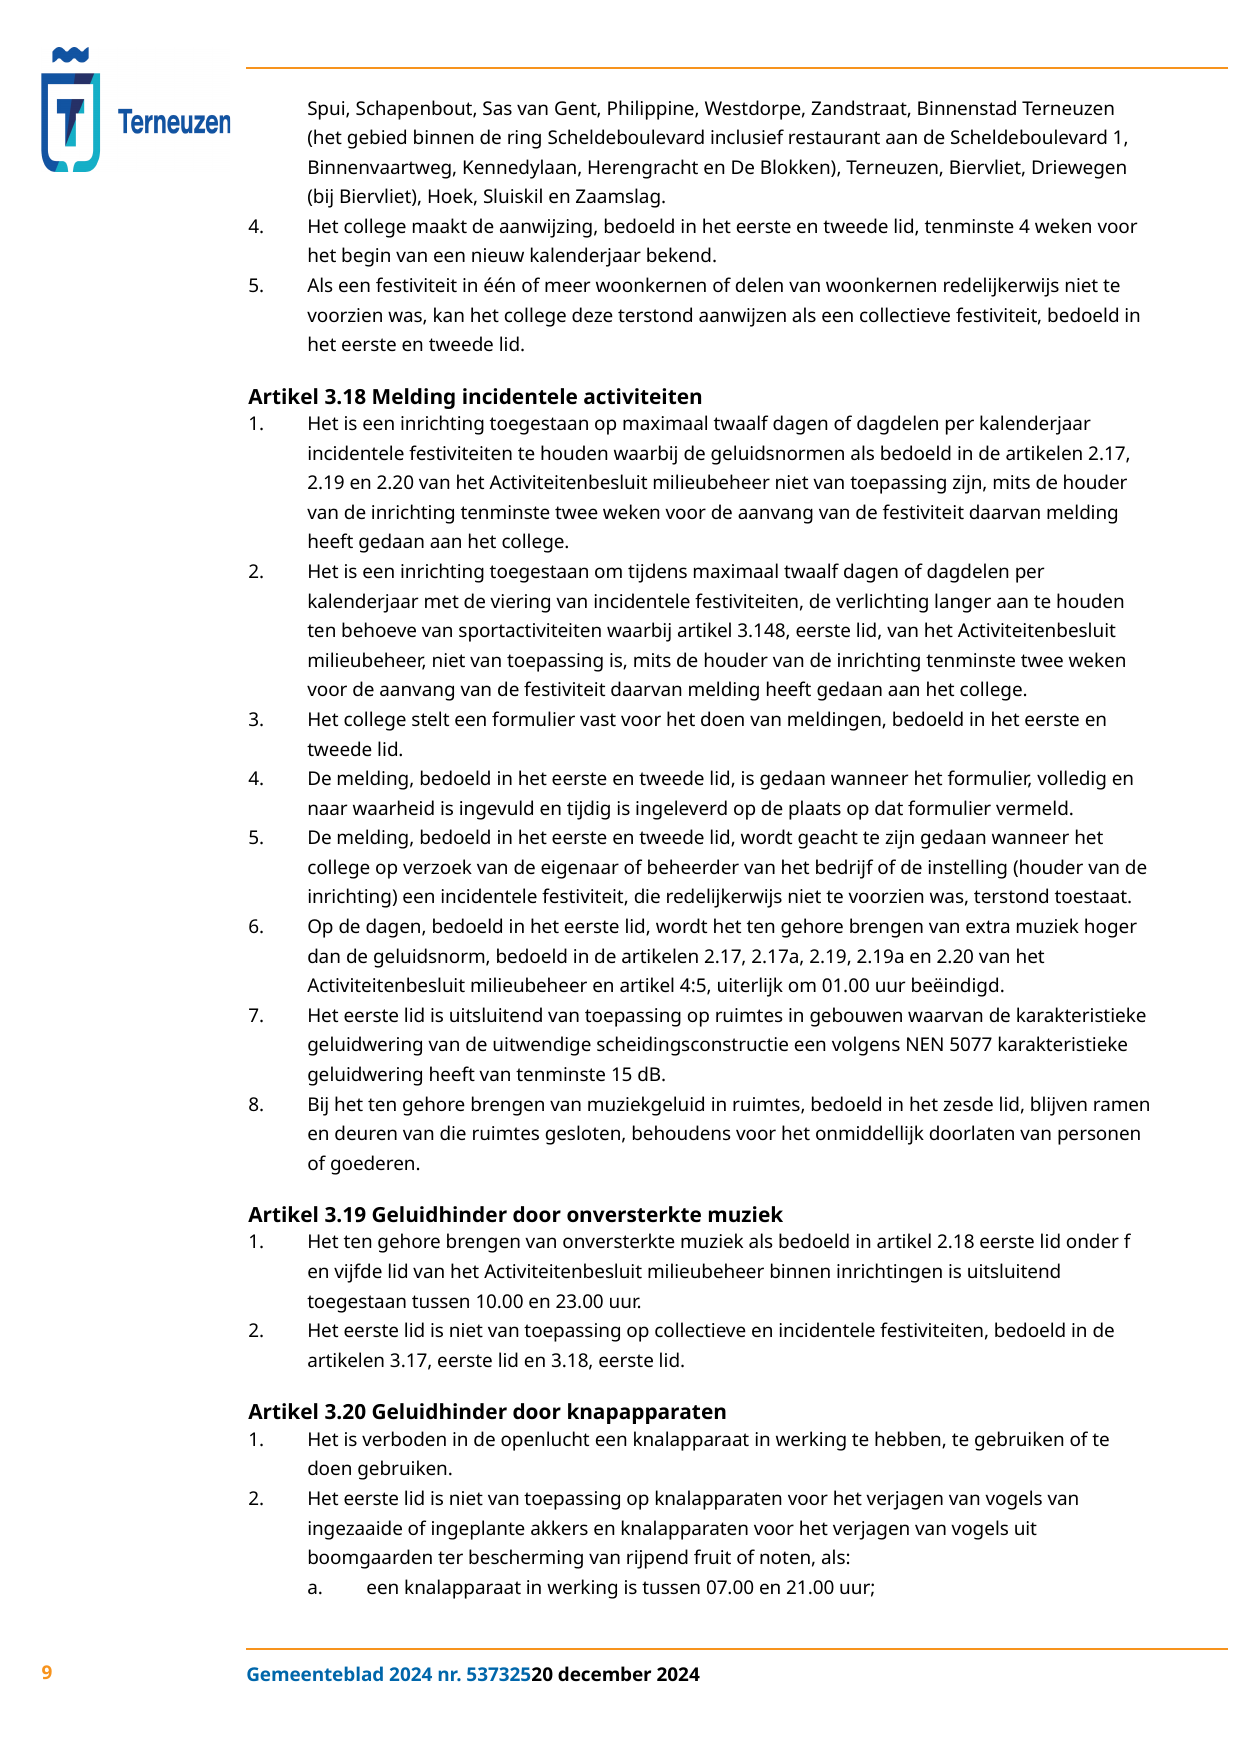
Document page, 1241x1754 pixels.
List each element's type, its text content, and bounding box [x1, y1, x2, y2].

list Als een festiviteit in één of meer woonkernen of delen van woonkernen redelijkerwijs niet te voorzien was, kan het college deze terstond aanwijzen als een collectieve festiviteit, bedoeld in het eerste en tweede lid. [248, 272, 1152, 357]
list De melding, bedoeld in het eerste en tweede lid, is gedaan wanneer het formulier, volledig en naar waarheid is ingevuld en tijdig is ingeleverd op de plaats op dat formulier vermeld. [248, 765, 1152, 821]
text Artikel 3.19 Geluidhinder door onversterkte muziek [248, 1200, 1152, 1229]
text Artikel 3.18 Melding incidentele activiteiten [248, 382, 1152, 410]
list Het ten gehore brengen van onversterkte muziek als bedoeld in artikel 2.18 eerste lid onder f en vijfde lid van het Activiteitenbesluit milieubeheer binnen inrichtingen is uitsluitend toegestaan tussen 10.00 en 23.00 uur. [248, 1229, 1152, 1314]
list Het is verboden in de openlucht een knalapparaat in werking te hebben, te gebruiken of te doen gebruiken. [248, 1426, 1152, 1481]
picture [41, 47, 231, 172]
list een knalapparaat in werking is tussen 07.00 en 21.00 uur; [307, 1574, 1152, 1599]
list Bij het ten gehore brengen van muziekgeluid in ruimtes, bedoeld in het zesde lid, blijven ramen en deuren van die ruimtes gesloten, behoudens voor het onmiddellijk doorlaten van personen of goederen. [248, 1091, 1152, 1176]
text Artikel 3.20 Geluidhinder door knapapparaten [248, 1397, 1152, 1426]
list Spui, Schapenbout, Sas van Gent, Philippine, Westdorpe, Zandstraat, Binnenstad Terneuzen (het gebied binnen de ring Scheldeboulevard inclusief restaurant aan de Scheldeboulevard 1, Binnenvaartweg, Kennedylaan, Herengracht en De Blokken), Terneuzen, Biervliet, Driewegen (bij Biervliet), Hoek, Sluiskil en Zaamslag. [248, 95, 1152, 209]
list Het eerste lid is niet van toepassing op knalapparaten voor het verjagen van vogels van ingezaaide of ingeplante akkers en knalapparaten voor het verjagen van vogels uit boomgaarden ter bescherming van rijpend fruit of noten, als: [248, 1485, 1152, 1570]
list Het is een inrichting toegestaan op maximaal twaalf dagen of dagdelen per kalenderjaar incidentele festiviteiten te houden waarbij de geluidsnormen als bedoeld in de artikelen 2.17, 2.19 en 2.20 van het Activiteitenbesluit milieubeheer niet van toepassing zijn, mits de houder van de inrichting tenminste twee weken voor de aanvang van de festiviteit daarvan melding heeft gedaan aan het college. [248, 410, 1152, 554]
list Het college maakt de aanwijzing, bedoeld in het eerste en tweede lid, tenminste 4 weken voor het begin van een nieuw kalenderjaar bekend. [248, 213, 1152, 268]
list Het college stelt een formulier vast voor het doen van meldingen, bedoeld in het eerste en tweede lid. [248, 706, 1152, 761]
list Op de dagen, bedoeld in het eerste lid, wordt het ten gehore brengen van extra muziek hoger dan de geluidsnorm, bedoeld in de artikelen 2.17, 2.17a, 2.19, 2.19a en 2.20 van het Activiteitenbesluit milieubeheer en artikel 4:5, uiterlijk om 01.00 uur beëindigd. [248, 913, 1152, 998]
list De melding, bedoeld in het eerste en tweede lid, wordt geacht te zijn gedaan wanneer het college op verzoek van de eigenaar of beheerder van het bedrijf of de instelling (houder van de inrichting) een incidentele festiviteit, die redelijkerwijs niet te voorzien was, terstond toestaat. [248, 824, 1152, 909]
list Het eerste lid is niet van toepassing op collectieve en incidentele festiviteiten, bedoeld in de artikelen 3.17, eerste lid en 3.18, eerste lid. [248, 1317, 1152, 1373]
list Het is een inrichting toegestaan om tijdens maximaal twaalf dagen of dagdelen per kalenderjaar met de viering van incidentele festiviteiten, de verlichting langer aan te houden ten behoeve van sportactiviteiten waarbij artikel 3.148, eerste lid, van het Activiteitenbesluit milieubeheer, niet van toepassing is, mits de houder van de inrichting tenminste twee weken voor de aanvang van de festiviteit daarvan melding heeft gedaan aan het college. [248, 558, 1152, 702]
list Het eerste lid is uitsluitend van toepassing op ruimtes in gebouwen waarvan de karakteristieke geluidwering van de uitwendige scheidingsconstructie een volgens NEN 5077 karakteristieke geluidwering heeft van tenminste 15 dB. [248, 1002, 1152, 1087]
